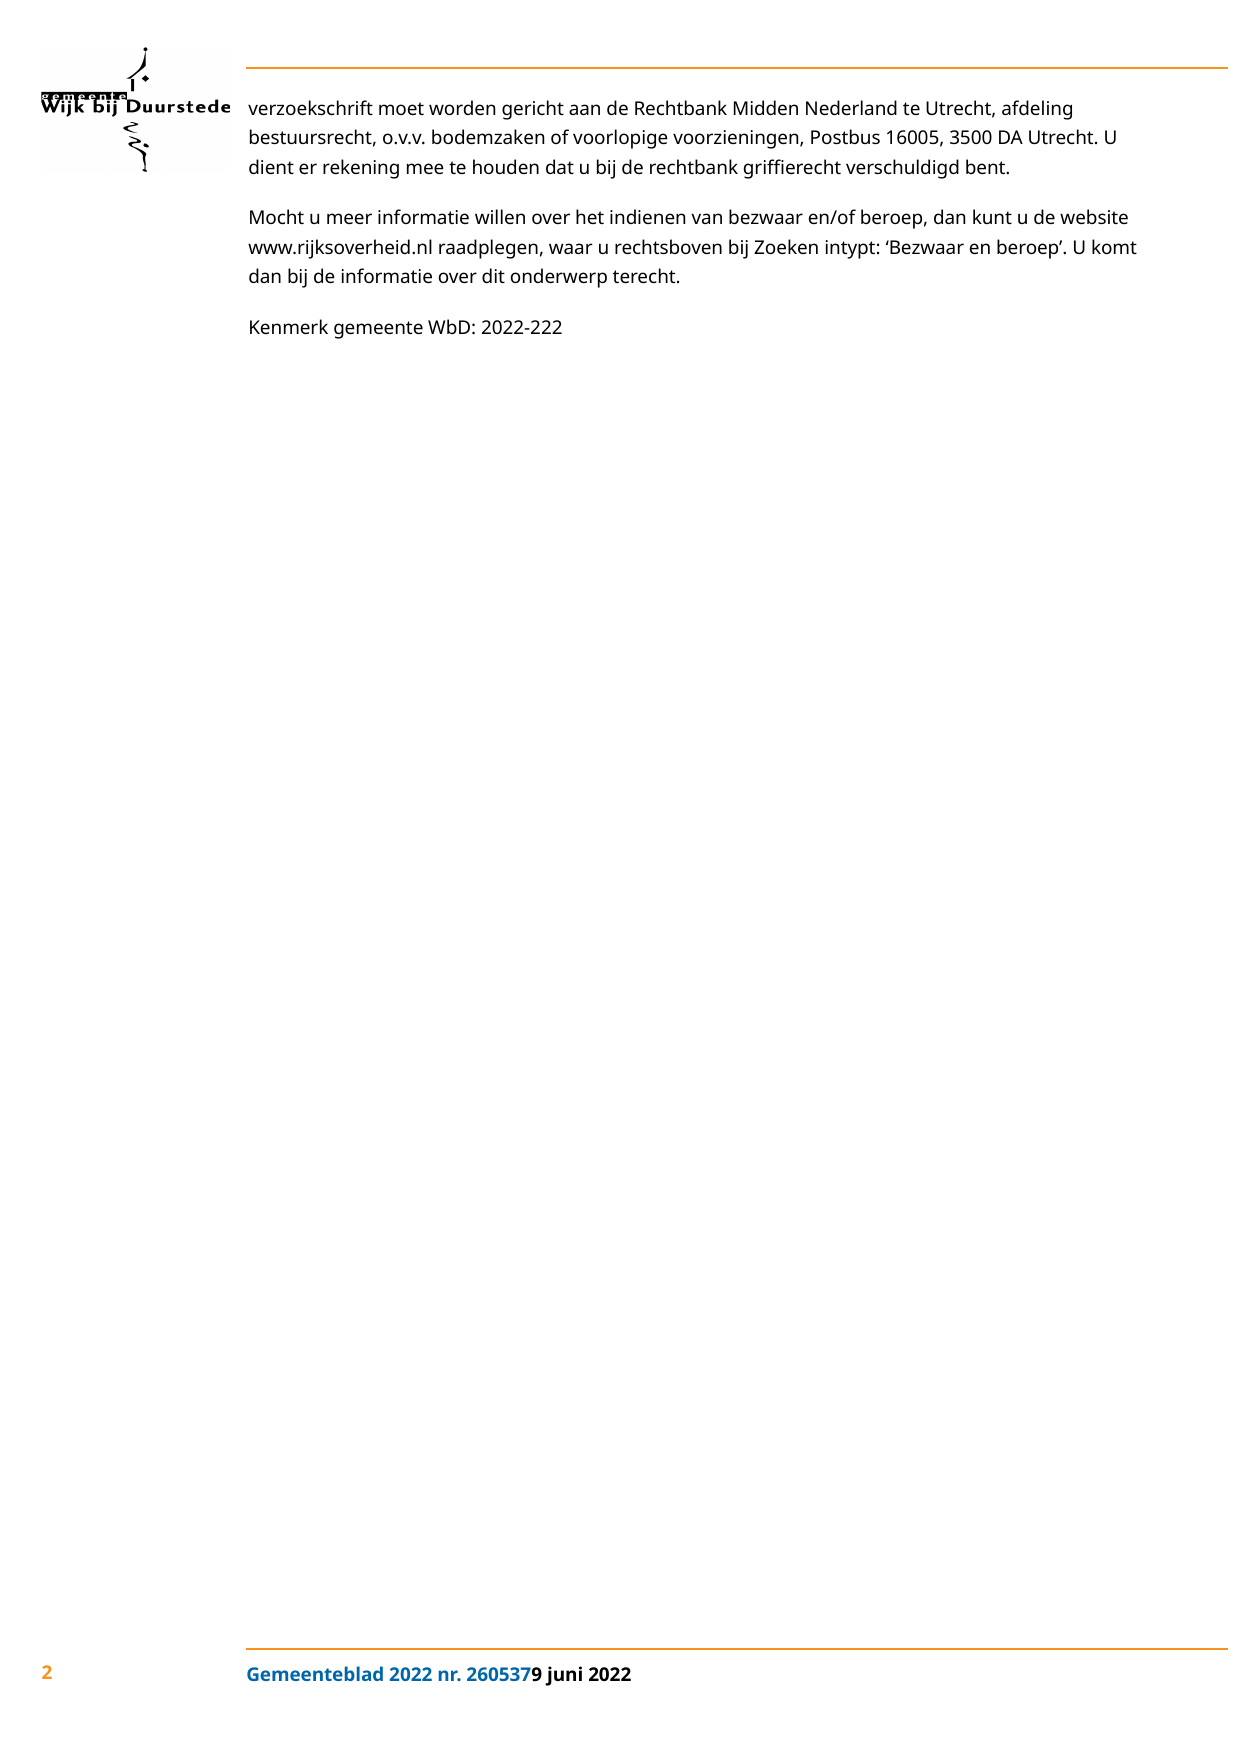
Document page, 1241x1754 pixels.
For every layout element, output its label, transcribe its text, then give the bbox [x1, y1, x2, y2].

picture [41, 47, 231, 172]
text Kenmerk gemeente WbD: 2022-222 [248, 314, 1152, 340]
text Mocht u meer informatie willen over het indienen van bezwaar en/of beroep, dan kunt u de website www.rijksoverheid.nl raadplegen, waar u rechtsboven bij Zoeken intypt: ‘Bezwaar en beroep’. U komt dan bij de informatie over dit onderwerp terecht. [248, 204, 1152, 289]
text verzoekschrift moet worden gericht aan de Rechtbank Midden Nederland te Utrecht, afdeling bestuursrecht, o.v.v. bodemzaken of voorlopige voorzieningen, Postbus 16005, 3500 DA Utrecht. U dient er rekening mee te houden dat u bij de rechtbank griffierecht verschuldigd bent. [248, 95, 1152, 180]
